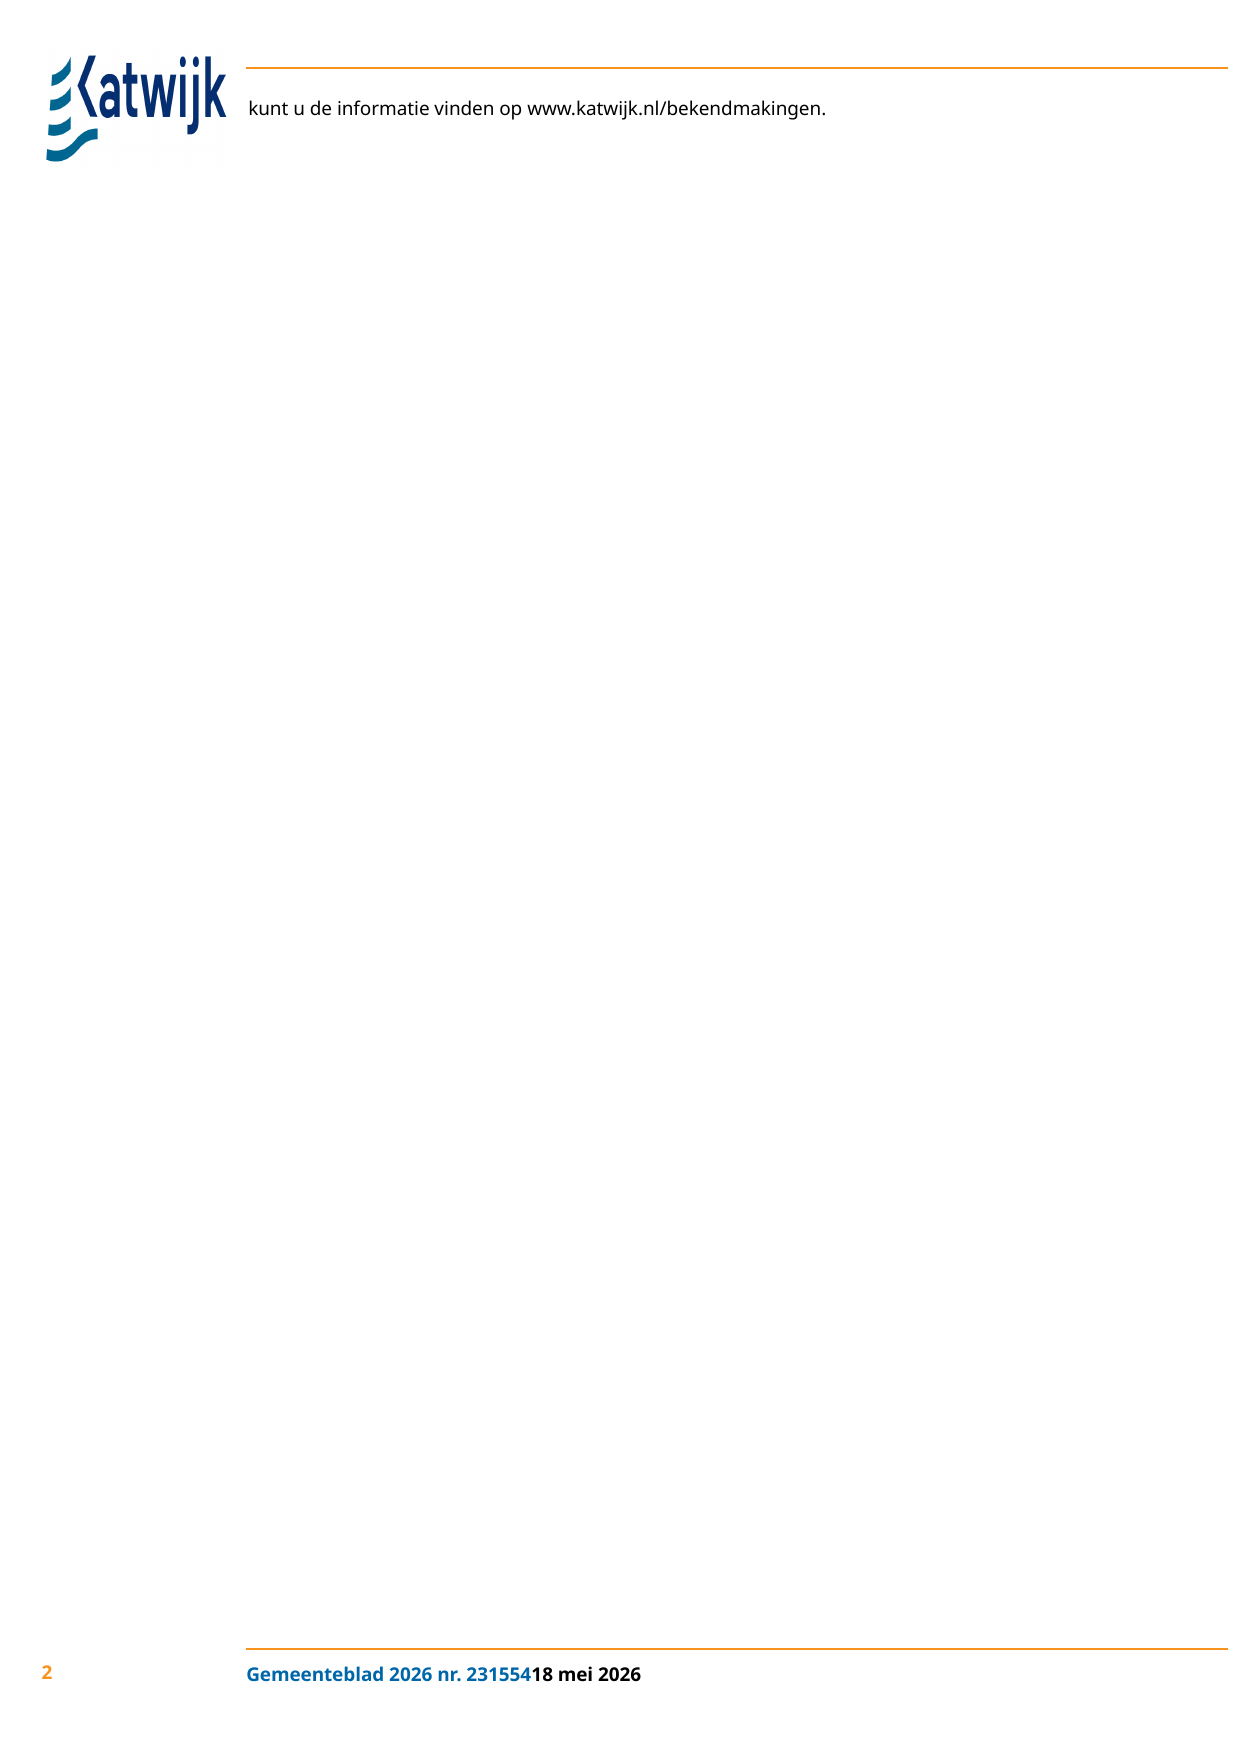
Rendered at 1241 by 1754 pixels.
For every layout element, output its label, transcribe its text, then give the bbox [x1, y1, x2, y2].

picture [41, 47, 231, 172]
text kunt u de informatie vinden op www.katwijk.nl/bekendmakingen. [248, 95, 1152, 121]
